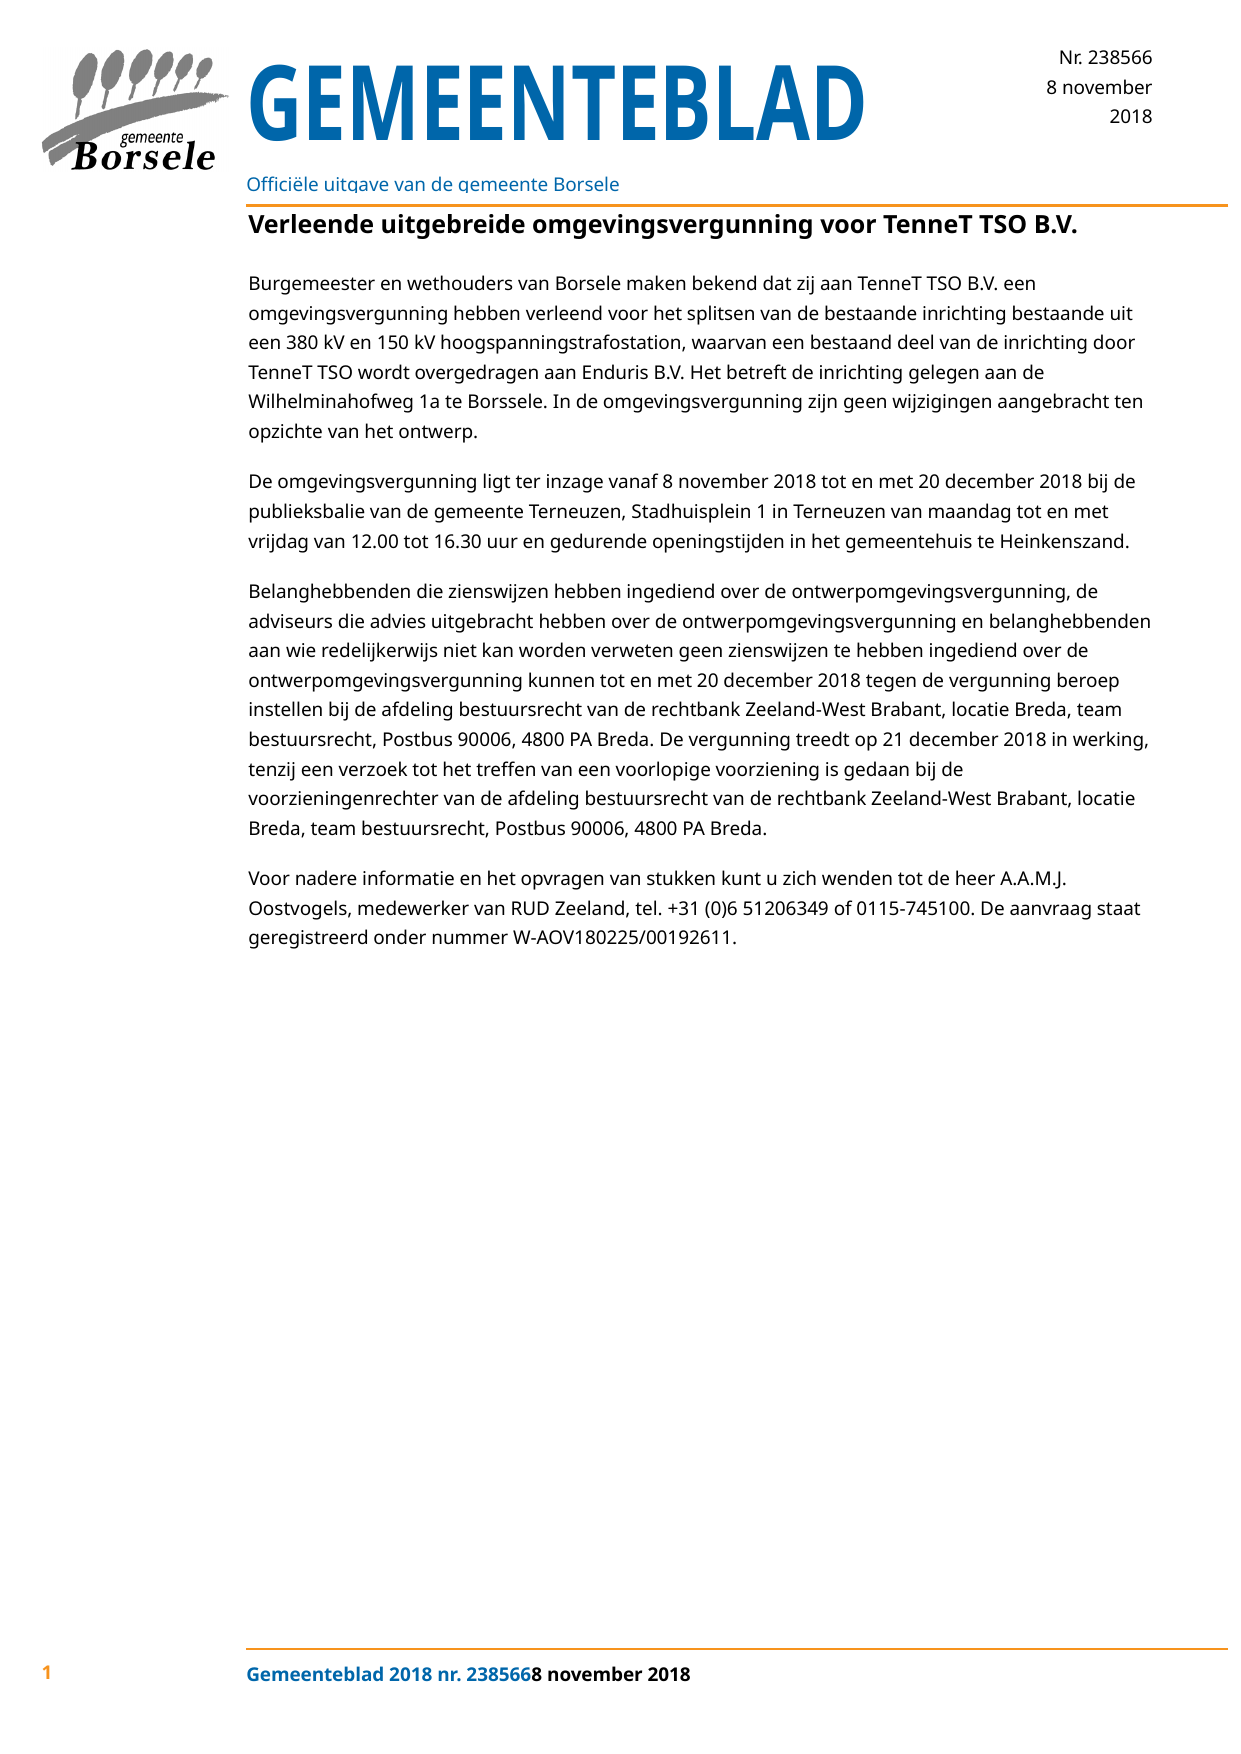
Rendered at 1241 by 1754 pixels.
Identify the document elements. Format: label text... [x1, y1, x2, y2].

text Verleende uitgebreide omgevingsvergunning voor TenneT TSO B.V. [248, 207, 1152, 241]
picture [41, 47, 231, 172]
text Belanghebbenden die zienswijzen hebben ingediend over de ontwerpomgevingsvergunning, de adviseurs die advies uitgebracht hebben over de ontwerpomgevingsvergunning en belanghebbenden aan wie redelijkerwijs niet kan worden verweten geen zienswijzen te hebben ingediend over de ontwerpomgevingsvergunning kunnen tot en met 20 december 2018 tegen de vergunning beroep instellen bij de afdeling bestuursrecht van de rechtbank Zeeland-West Brabant, locatie Breda, team bestuursrecht, Postbus 90006, 4800 PA Breda. De vergunning treedt op 21 december 2018 in werking, tenzij een verzoek tot het treffen van een voorlopige voorziening is gedaan bij de voorzieningenrechter van de afdeling bestuursrecht van de rechtbank Zeeland-West Brabant, locatie Breda, team bestuursrecht, Postbus 90006, 4800 PA Breda. [248, 578, 1152, 841]
text Burgemeester en wethouders van Borsele maken bekend dat zij aan TenneT TSO B.V. een omgevingsvergunning hebben verleend voor het splitsen van de bestaande inrichting bestaande uit een 380 kV en 150 kV hoogspanningstrafostation, waarvan een bestaand deel van de inrichting door TenneT TSO wordt overgedragen aan Enduris B.V. Het betreft de inrichting gelegen aan de Wilhelminahofweg 1a te Borssele. In de omgevingsvergunning zijn geen wijzigingen aangebracht ten opzichte van het ontwerp. [248, 270, 1152, 444]
text Voor nadere informatie en het opvragen van stukken kunt u zich wenden tot de heer A.A.M.J. Oostvogels, medewerker van RUD Zeeland, tel. +31 (0)6 51206349 of 0115-745100. De aanvraag staat geregistreerd onder nummer W-AOV180225/00192611. [248, 865, 1152, 950]
text De omgevingsvergunning ligt ter inzage vanaf 8 november 2018 tot en met 20 december 2018 bij de publieksbalie van de gemeente Terneuzen, Stadhuisplein 1 in Terneuzen van maandag tot en met vrijdag van 12.00 tot 16.30 uur en gedurende openingstijden in het gemeentehuis te Heinkenszand. [248, 469, 1152, 553]
